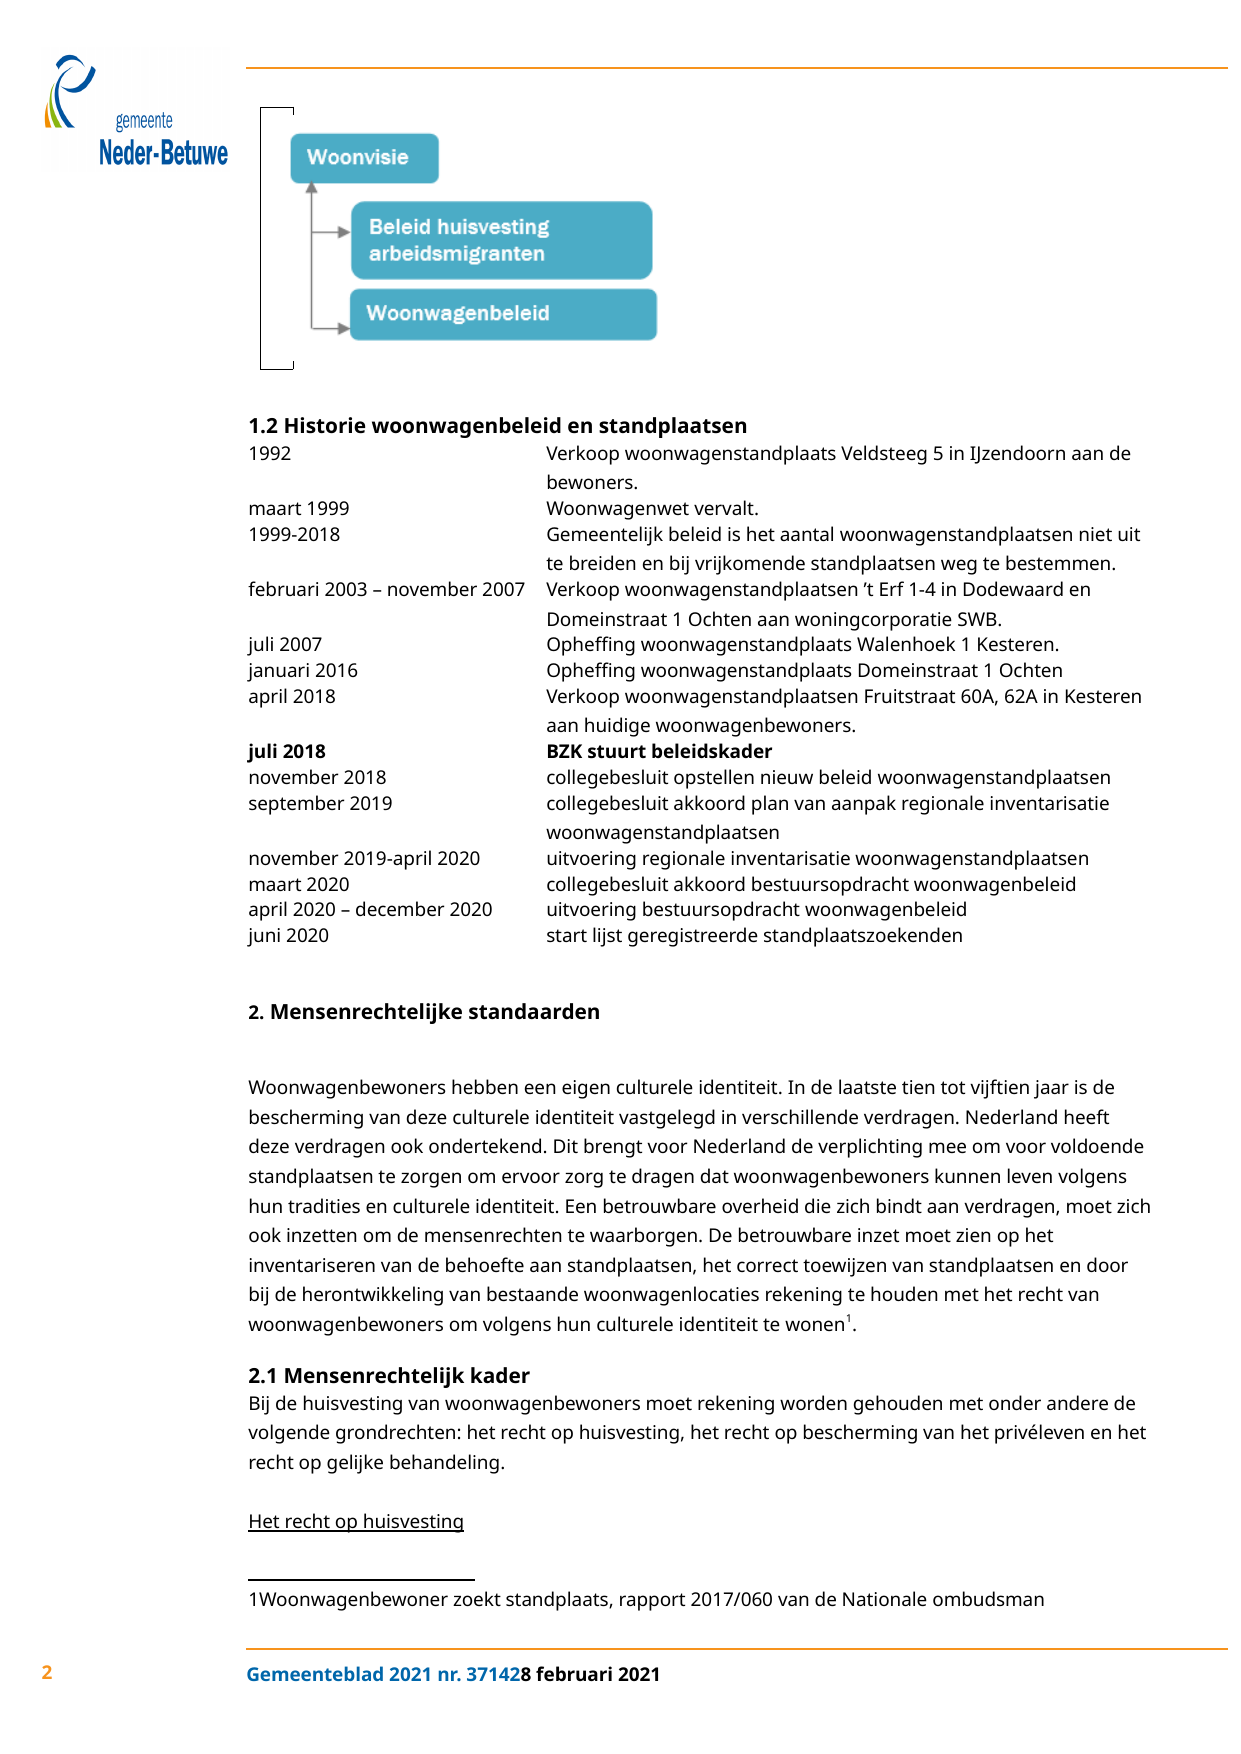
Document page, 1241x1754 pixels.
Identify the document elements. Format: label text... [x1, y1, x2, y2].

table_cell collegebesluit akkoord bestuursopdracht woonwagenbeleid [546, 871, 1152, 896]
text Woonwagenbewoners hebben een eigen culturele identiteit. In de laatste tien tot vijftien jaar is de bescherming van deze culturele identiteit vastgelegd in verschillende verdragen. Nederland heeft deze verdragen ook ondertekend. Dit brengt voor Nederland de verplichting mee om voor voldoende standplaatsen te zorgen om ervoor zorg te dragen dat woonwagenbewoners kunnen leven volgens hun tradities en culturele identiteit. Een betrouwbare overheid die zich bindt aan verdragen, moet zich ook inzetten om de mensenrechten te waarborgen. De betrouwbare inzet moet zien op het inventariseren van de behoefte aan standplaatsen, het correct toewijzen van standplaatsen en door bij de herontwikkeling van bestaande woonwagenlocaties rekening te houden met het recht van woonwagenbewoners om volgens hun culturele identiteit te wonen. [248, 1074, 1152, 1337]
table_cell Verkoop woonwagenstandplaatsen Fruitstraat 60A, 62A in Kesteren aan huidige woonwagenbewoners. [546, 683, 1152, 738]
table_cell uitvoering regionale inventarisatie woonwagenstandplaatsen [546, 845, 1152, 871]
table_cell Opheffing woonwagenstandplaats Domeinstraat 1 Ochten [546, 657, 1152, 683]
table_cell september 2019 [248, 790, 546, 845]
table_cell januari 2016 [248, 657, 546, 683]
table_cell Verkoop woonwagenstandplaatsen ’t Erf 1-4 in Dodewaard en Domeinstraat 1 Ochten aan woningcorporatie SWB. [546, 576, 1152, 631]
table_cell 1999-2018 [248, 521, 546, 576]
table_cell Opheffing woonwagenstandplaats Walenhoek 1 Kesteren. [546, 631, 1152, 657]
text 2. Mensenrechtelijke standaarden [248, 997, 1152, 1025]
table_cell collegebesluit akkoord plan van aanpak regionale inventarisatie woonwagenstandplaatsen [546, 790, 1152, 845]
table_cell april 2018 [248, 683, 546, 738]
table_header 1992 [248, 440, 546, 495]
table_cell uitvoering bestuursopdracht woonwagenbeleid [546, 896, 1152, 922]
picture [41, 47, 231, 172]
table_cell Woonwagenwet vervalt. [546, 495, 1152, 521]
table_cell Gemeentelijk beleid is het aantal woonwagenstandplaatsen niet uit te breiden en bij vrijkomende standplaatsen weg te bestemmen. [546, 521, 1152, 576]
table_cell juli 2007 [248, 631, 546, 657]
picture [268, 115, 683, 361]
text Woonwagenbewoner zoekt standplaats, rapport 2017/060 van de Nationale ombudsman [248, 1586, 1152, 1612]
text Bij de huisvesting van woonwagenbewoners moet rekening worden gehouden met onder andere de volgende grondrechten: het recht op huisvesting, het recht op bescherming van het privéleven en het recht op gelijke behandeling. [248, 1390, 1152, 1475]
text Het recht op huisvesting [248, 1508, 1152, 1534]
table_cell juni 2020 [248, 922, 546, 948]
table_cell start lijst geregistreerde standplaatszoekenden [546, 922, 1152, 948]
table_cell november 2018 [248, 764, 546, 790]
table_cell collegebesluit opstellen nieuw beleid woonwagenstandplaatsen [546, 764, 1152, 790]
table_cell juli 2018 [248, 738, 546, 764]
table_cell BZK stuurt beleidskader [546, 738, 1152, 764]
table_header Verkoop woonwagenstandplaats Veldsteeg 5 in IJzendoorn aan de bewoners. [546, 440, 1152, 495]
text 2.1 Mensenrechtelijk kader [248, 1362, 1152, 1390]
table_cell februari 2003 – november 2007 [248, 576, 546, 631]
table_cell april 2020 – december 2020 [248, 896, 546, 922]
table_cell november 2019-april 2020 [248, 845, 546, 871]
text 1.2 Historie woonwagenbeleid en standplaatsen [248, 411, 1152, 440]
table_cell maart 1999 [248, 495, 546, 521]
table_cell maart 2020 [248, 871, 546, 896]
